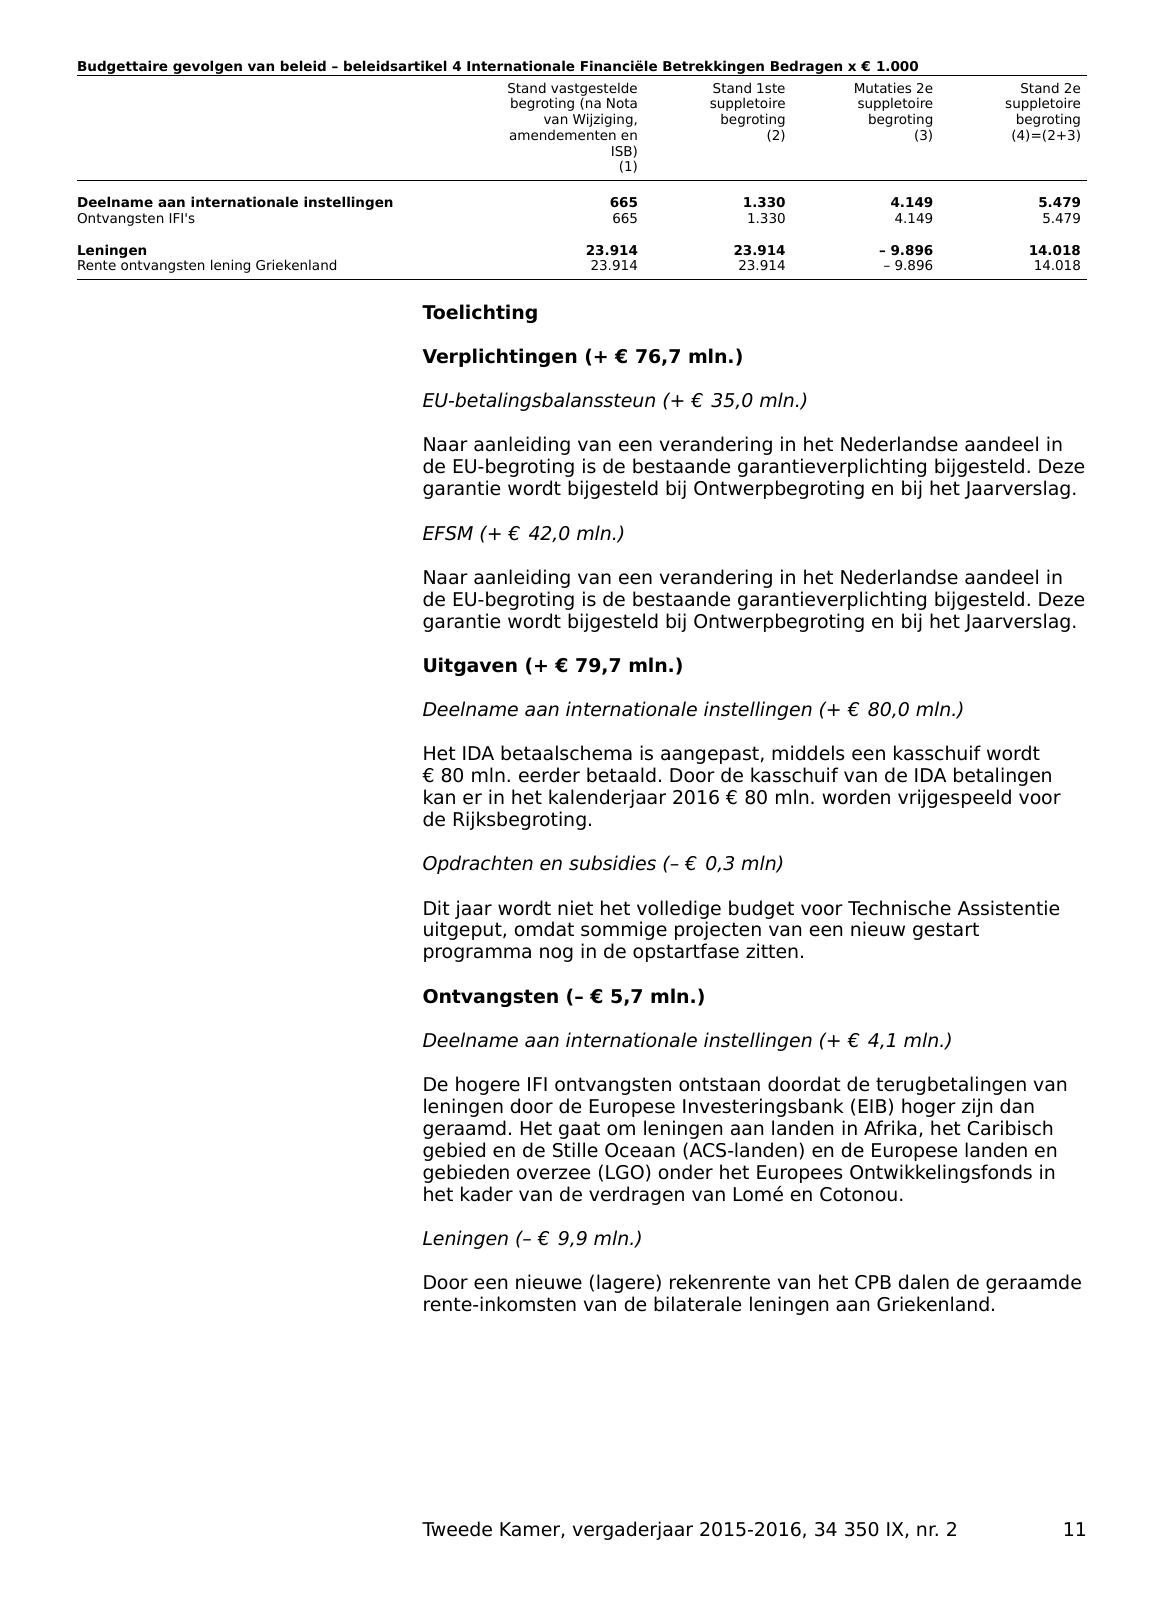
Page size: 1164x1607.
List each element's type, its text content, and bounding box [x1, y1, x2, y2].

subtitle Leningen (– € 9,9 mln.) [422, 1228, 1087, 1250]
subtitle Opdrachten en subsidies (– € 0,3 mln) [422, 853, 1087, 875]
table_cell Mutaties 2e suppletoire begroting (3) [791, 76, 939, 179]
table_cell 23.914 [644, 243, 791, 258]
table_cell Stand vastgestelde begroting (na Nota van Wijziging, amendementen en ISB) (1) [496, 76, 644, 179]
subtitle EU-betalingsbalanssteun (+ € 35,0 mln.) [422, 390, 1087, 412]
table_cell 4.149 [791, 211, 939, 227]
table_header Budgettaire gevolgen van beleid – beleidsartikel 4 Internationale Financiële Betrekkingen Bedragen x € 1.000 [77, 59, 1087, 75]
table_cell 14.018 [939, 243, 1087, 258]
subtitle EFSM (+ € 42,0 mln.) [422, 522, 1087, 544]
text De hogere IFI ontvangsten ontstaan doordat de terugbetalingen van leningen door de Europese Investeringsbank (EIB) hoger zijn dan geraamd. Het gaat om leningen aan landen in Afrika, het Caribisch gebied en de Stille Oceaan (ACS-landen) en de Europese landen en gebieden overzee (LGO) onder het Europees Ontwikkelingsfonds in het kader van de verdragen van Lomé en Cotonou. [422, 1074, 1087, 1206]
text Naar aanleiding van een verandering in het Nederlandse aandeel in de EU-begroting is de bestaande garantieverplichting bijgesteld. Deze garantie wordt bijgesteld bij Ontwerpbegroting en bij het Jaarverslag. [422, 567, 1087, 633]
subtitle Verplichtingen (+ € 76,7 mln.) [422, 346, 1087, 368]
table_cell Leningen [77, 243, 496, 258]
table_cell [77, 76, 496, 179]
table_cell [77, 181, 496, 195]
subtitle Uitgaven (+ € 79,7 mln.) [422, 655, 1087, 677]
table_cell 23.914 [496, 243, 644, 258]
subtitle Toelichting [422, 302, 1087, 324]
table_cell [496, 181, 644, 195]
table_cell [77, 227, 496, 242]
table_cell – 9.896 [791, 243, 939, 258]
table_cell [496, 227, 644, 242]
subtitle Deelname aan internationale instellingen (+ € 80,0 mln.) [422, 699, 1087, 721]
table_cell 23.914 [644, 258, 791, 279]
table_cell Ontvangsten IFI's [77, 211, 496, 227]
table_cell 665 [496, 211, 644, 227]
text Door een nieuwe (lagere) rekenrente van het CPB dalen de geraamde rente-inkomsten van de bilaterale leningen aan Griekenland. [422, 1272, 1087, 1316]
table_cell 4.149 [791, 195, 939, 211]
table_cell 1.330 [644, 195, 791, 211]
table_cell [644, 181, 791, 195]
subtitle Deelname aan internationale instellingen (+ € 4,1 mln.) [422, 1030, 1087, 1052]
table_cell 23.914 [496, 258, 644, 279]
table_cell Deelname aan internationale instellingen [77, 195, 496, 211]
table_cell 5.479 [939, 211, 1087, 227]
text Dit jaar wordt niet het volledige budget voor Technische Assistentie uitgeput, omdat sommige projecten van een nieuw gestart programma nog in de opstartfase zitten. [422, 897, 1087, 963]
table_cell Rente ontvangsten lening Griekenland [77, 258, 496, 279]
table_cell 1.330 [644, 211, 791, 227]
table_cell 665 [496, 195, 644, 211]
table_cell [939, 181, 1087, 195]
table_cell – 9.896 [791, 258, 939, 279]
table_cell [939, 227, 1087, 242]
table_cell 14.018 [939, 258, 1087, 279]
table_cell Stand 1ste suppletoire begroting (2) [644, 76, 791, 179]
text Naar aanleiding van een verandering in het Nederlandse aandeel in de EU-begroting is de bestaande garantieverplichting bijgesteld. Deze garantie wordt bijgesteld bij Ontwerpbegroting en bij het Jaarverslag. [422, 434, 1087, 500]
text Het IDA betaalschema is aangepast, middels een kasschuif wordt € 80 mln. eerder betaald. Door de kasschuif van de IDA betalingen kan er in het kalenderjaar 2016 € 80 mln. worden vrijgespeeld voor de Rijksbegroting. [422, 743, 1087, 831]
table_cell [791, 227, 939, 242]
table_cell 5.479 [939, 195, 1087, 211]
table_cell Stand 2e suppletoire begroting (4)=(2+3) [939, 76, 1087, 179]
table_cell [644, 227, 791, 242]
table_cell [791, 181, 939, 195]
subtitle Ontvangsten (– € 5,7 mln.) [422, 986, 1087, 1007]
